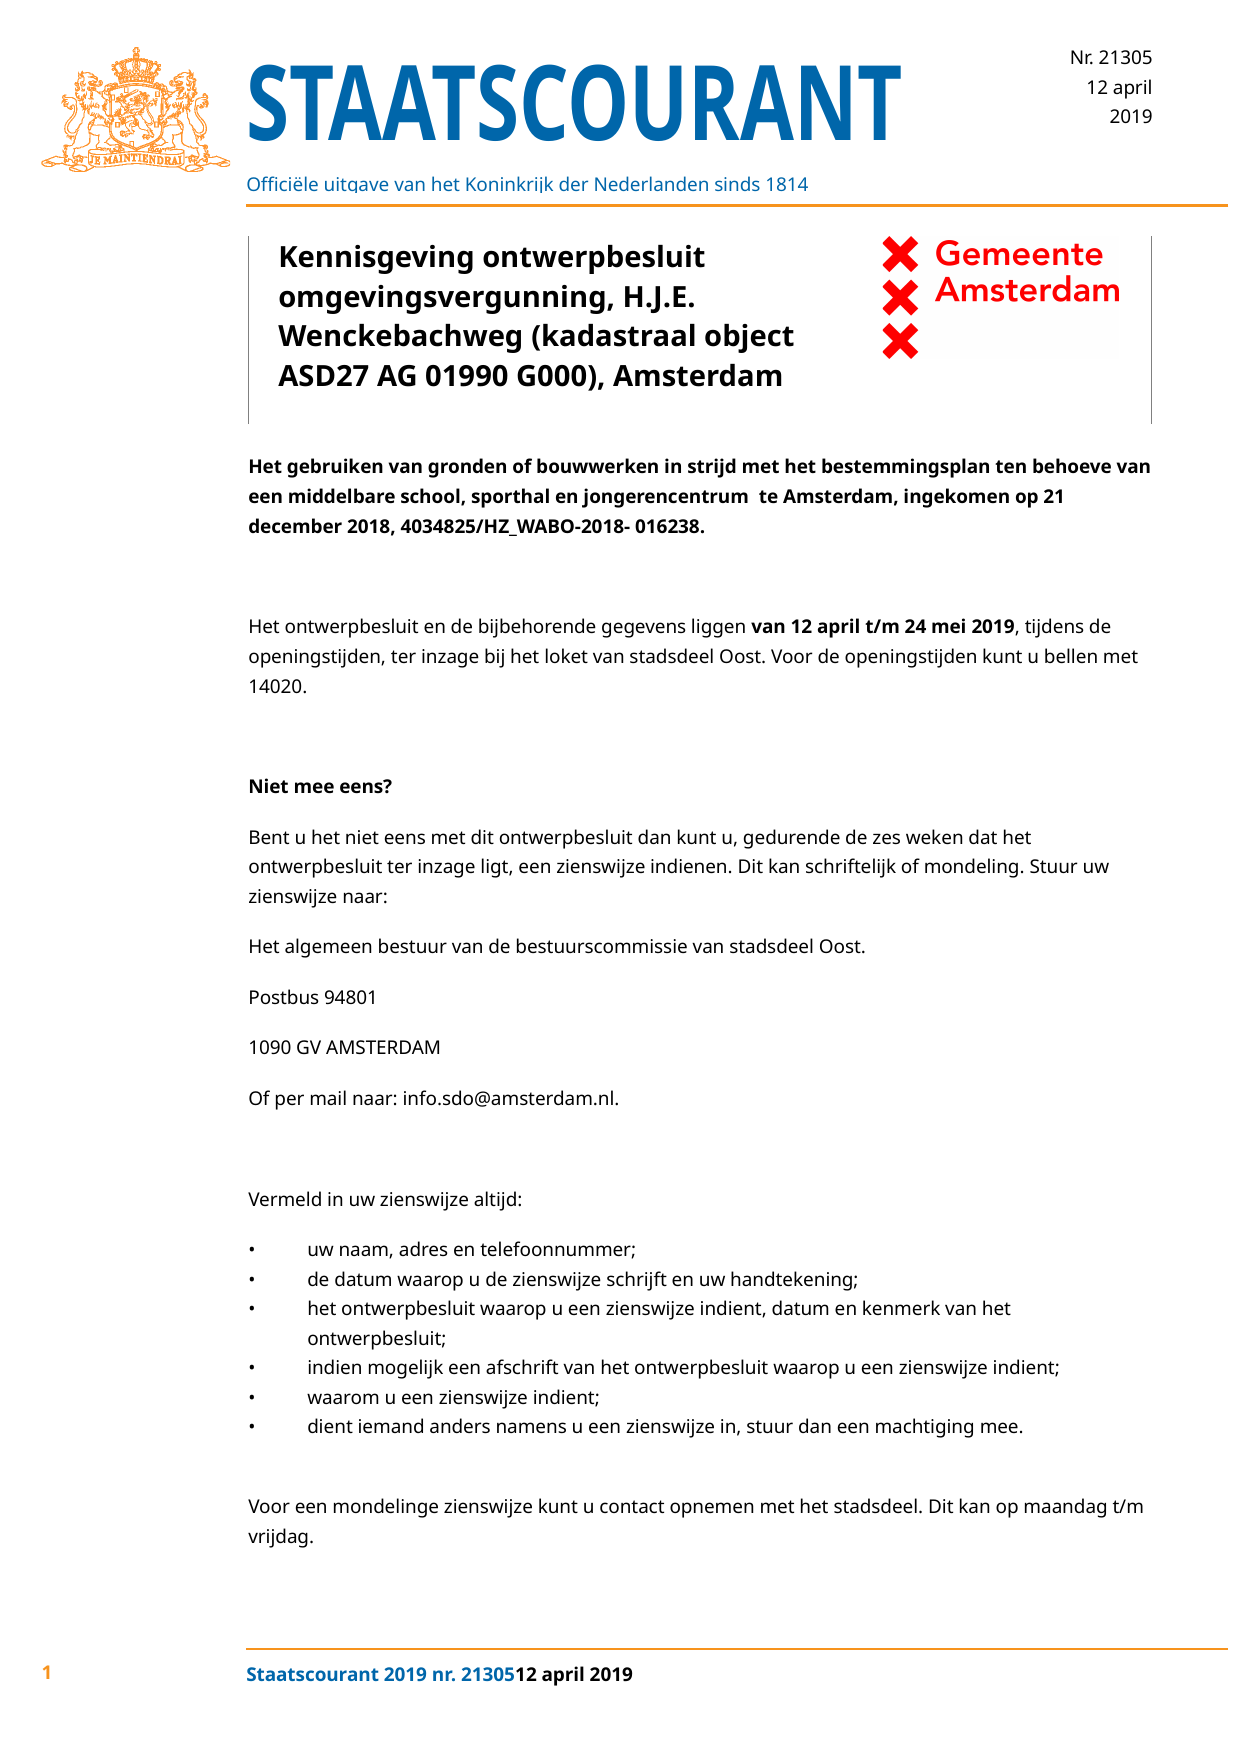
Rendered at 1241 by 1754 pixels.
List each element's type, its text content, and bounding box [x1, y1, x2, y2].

text Het algemeen bestuur van de bestuurscommissie van stadsdeel Oost. [248, 934, 1152, 959]
text Vermeld in uw zienswijze altijd: [248, 1186, 1152, 1211]
list de datum waarop u de zienswijze schrijft en uw handtekening; [248, 1266, 1152, 1291]
text Postbus 94801 [248, 984, 1152, 1010]
list uw naam, adres en telefoonnummer; [248, 1236, 1152, 1262]
text Voor een mondelinge zienswijze kunt u contact opnemen met het stadsdeel. Dit kan op maandag t/m vrijdag. [248, 1494, 1152, 1549]
list het ontwerpbesluit waarop u een zienswijze indient, datum en kenmerk van het ontwerpbesluit; [248, 1295, 1152, 1351]
list waarom u een zienswijze indient; [248, 1384, 1152, 1410]
text Niet mee eens? [248, 774, 1152, 799]
table_header Kennisgeving ontwerpbesluit omgevingsvergunning, H.J.E. Wenckebachweg (kadastraal object ASD27 AG 01990 G000), Amsterdam [249, 236, 850, 424]
table_header [850, 236, 1151, 424]
picture [41, 47, 231, 172]
list indien mogelijk een afschrift van het ontwerpbesluit waarop u een zienswijze indient; [248, 1354, 1152, 1380]
text Of per mail naar: info.sdo@amsterdam.nl. [248, 1085, 1152, 1111]
text Het gebruiken van gronden of bouwwerken in strijd met het bestemmingsplan ten behoeve van een middelbare school, sporthal en jongerencentrum te Amsterdam, ingekomen op 21 december 2018, 4034825/HZ_WABO-2018- 016238. [248, 454, 1152, 538]
list dient iemand anders namens u een zienswijze in, stuur dan een machtiging mee. [248, 1414, 1152, 1439]
text Het ontwerpbesluit en de bijbehorende gegevens liggen van 12 april t/m 24 mei 2019, tijdens de openingstijden, ter inzage bij het loket van stadsdeel Oost. Voor de openingstijden kunt u bellen met 14020. [248, 614, 1152, 698]
picture [882, 236, 1119, 359]
text 1090 GV AMSTERDAM [248, 1034, 1152, 1060]
text Bent u het niet eens met dit ontwerpbesluit dan kunt u, gedurende de zes weken dat het ontwerpbesluit ter inzage ligt, een zienswijze indienen. Dit kan schriftelijk of mondeling. Stuur uw zienswijze naar: [248, 824, 1152, 909]
